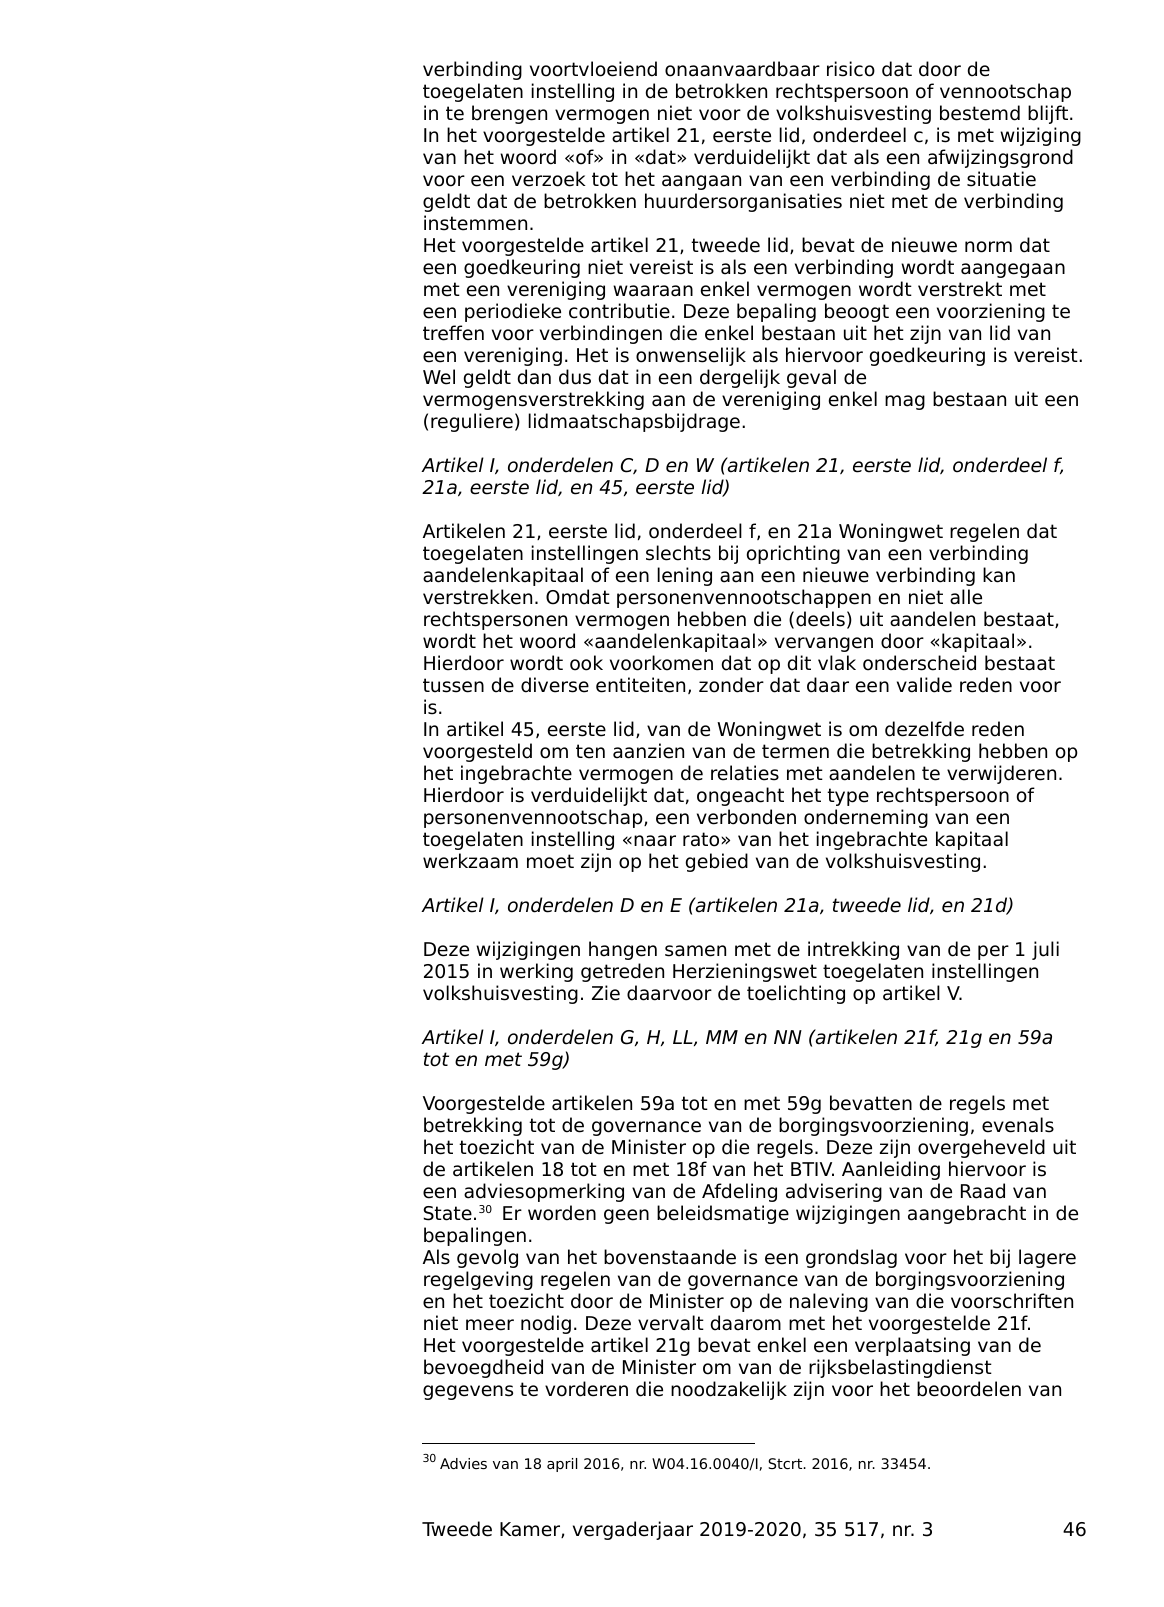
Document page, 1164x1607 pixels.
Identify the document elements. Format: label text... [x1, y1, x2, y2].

subtitle Artikel I, onderdelen D en E (artikelen 21a, tweede lid, en 21d) [422, 895, 1087, 917]
text Advies van 18 april 2016, nr. W04.16.0040/I, Stcrt. 2016, nr. 33454. [422, 1452, 1087, 1474]
text Voorgestelde artikelen 59a tot en met 59g bevatten de regels met betrekking tot de governance van de borgingsvoorziening, evenals het toezicht van de Minister op die regels. Deze zijn overgeheveld uit de artikelen 18 tot en met 18f van het BTIV. Aanleiding hiervoor is een adviesopmerking van de Afdeling advisering van de Raad van State. Er worden geen beleidsmatige wijzigingen aangebracht in de bepalingen. [422, 1093, 1087, 1247]
text Artikelen 21, eerste lid, onderdeel f, en 21a Woningwet regelen dat toegelaten instellingen slechts bij oprichting van een verbinding aandelenkapitaal of een lening aan een nieuwe verbinding kan verstrekken. Omdat personenvennootschappen en niet alle rechtspersonen vermogen hebben die (deels) uit aandelen bestaat, wordt het woord «aandelenkapitaal» vervangen door «kapitaal». Hierdoor wordt ook voorkomen dat op dit vlak onderscheid bestaat tussen de diverse entiteiten, zonder dat daar een valide reden voor is. [422, 521, 1087, 719]
subtitle Artikel I, onderdelen C, D en W (artikelen 21, eerste lid, onderdeel f, 21a, eerste lid, en 45, eerste lid) [422, 455, 1087, 499]
text Het voorgestelde artikel 21, tweede lid, bevat de nieuwe norm dat een goedkeuring niet vereist is als een verbinding wordt aangegaan met een vereniging waaraan enkel vermogen wordt verstrekt met een periodieke contributie. Deze bepaling beoogt een voorziening te treffen voor verbindingen die enkel bestaan uit het zijn van lid van een vereniging. Het is onwenselijk als hiervoor goedkeuring is vereist. Wel geldt dan dus dat in een dergelijk geval de vermogensverstrekking aan de vereniging enkel mag bestaan uit een (reguliere) lidmaatschapsbijdrage. [422, 235, 1087, 433]
text Als gevolg van het bovenstaande is een grondslag voor het bij lagere regelgeving regelen van de governance van de borgingsvoorziening en het toezicht door de Minister op de naleving van die voorschriften niet meer nodig. Deze vervalt daarom met het voorgestelde 21f. [422, 1247, 1087, 1335]
text In het voorgestelde artikel 21, eerste lid, onderdeel c, is met wijziging van het woord «of» in «dat» verduidelijkt dat als een afwijzingsgrond voor een verzoek tot het aangaan van een verbinding de situatie geldt dat de betrokken huurdersorganisaties niet met de verbinding instemmen. [422, 125, 1087, 235]
subtitle Artikel I, onderdelen G, H, LL, MM en NN (artikelen 21f, 21g en 59a tot en met 59g) [422, 1027, 1087, 1071]
text Het voorgestelde artikel 21g bevat enkel een verplaatsing van de bevoegdheid van de Minister om van de rijksbelastingdienst gegevens te vorderen die noodzakelijk zijn voor het beoordelen van [422, 1335, 1087, 1401]
text Deze wijzigingen hangen samen met de intrekking van de per 1 juli 2015 in werking getreden Herzieningswet toegelaten instellingen volkshuisvesting. Zie daarvoor de toelichting op artikel V. [422, 939, 1087, 1005]
text verbinding voortvloeiend onaanvaardbaar risico dat door de toegelaten instelling in de betrokken rechtspersoon of vennootschap in te brengen vermogen niet voor de volkshuisvesting bestemd blijft. [422, 59, 1087, 125]
text In artikel 45, eerste lid, van de Woningwet is om dezelfde reden voorgesteld om ten aanzien van de termen die betrekking hebben op het ingebrachte vermogen de relaties met aandelen te verwijderen. Hierdoor is verduidelijkt dat, ongeacht het type rechtspersoon of personenvennootschap, een verbonden onderneming van een toegelaten instelling «naar rato» van het ingebrachte kapitaal werkzaam moet zijn op het gebied van de volkshuisvesting. [422, 719, 1087, 873]
